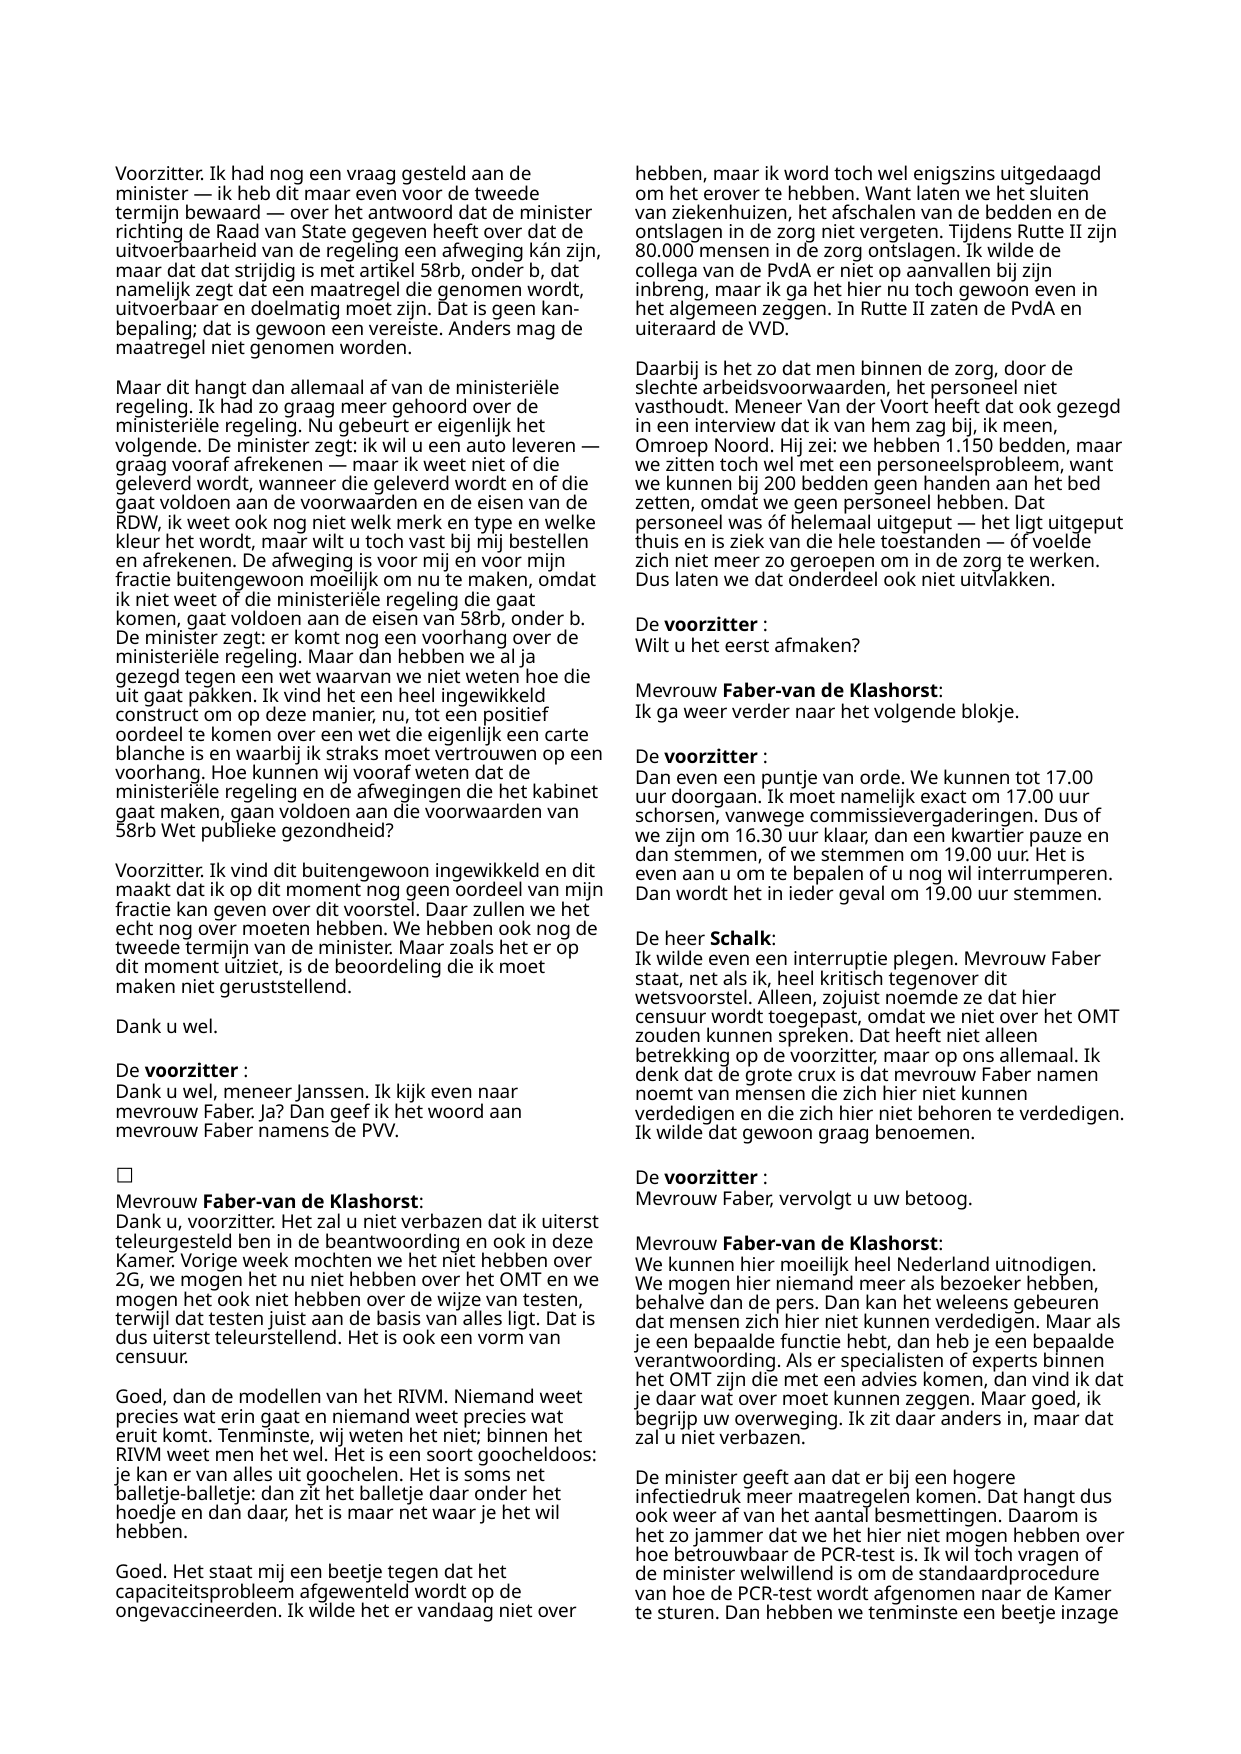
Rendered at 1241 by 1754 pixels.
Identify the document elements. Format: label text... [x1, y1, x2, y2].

text Dan even een puntje van orde. We kunnen tot 17.00 uur doorgaan. Ik moet namelijk exact om 17.00 uur schorsen, vanwege commissievergaderingen. Dus of we zijn om 16.30 uur klaar, dan een kwartier pauze en dan stemmen, of we stemmen om 19.00 uur. Het is even aan u om te bepalen of u nog wil interrumperen. Dan wordt het in ieder geval om 19.00 uur stemmen. [635, 769, 1125, 904]
text Dank u wel. [115, 1018, 605, 1037]
text Dank u, voorzitter. Het zal u niet verbazen dat ik uiterst teleurgesteld ben in de beantwoording en ook in deze Kamer. Vorige week mochten we het niet hebben over 2G, we mogen het nu niet hebben over het OMT en we mogen het ook niet hebben over de wijze van testen, terwijl dat testen juist aan de basis van alles ligt. Dat is dus uiterst teleurstellend. Het is ook een vorm van censuur. [115, 1213, 605, 1368]
text Ik wilde even een interruptie plegen. Mevrouw Faber staat, net als ik, heel kritisch tegenover dit wetsvoorstel. Alleen, zojuist noemde ze dat hier censuur wordt toegepast, omdat we niet over het OMT zouden kunnen spreken. Dat heeft niet alleen betrekking op de voorzitter, maar op ons allemaal. Ik denk dat de grote crux is dat mevrouw Faber namen noemt van mensen die zich hier niet kunnen verdedigen en die zich hier niet behoren te verdedigen. Ik wilde dat gewoon graag benoemen. [635, 950, 1125, 1143]
text Voorzitter. Ik vind dit buitengewoon ingewikkeld en dit maakt dat ik op dit moment nog geen oordeel van mijn fractie kan geven over dit voorstel. Daar zullen we het echt nog over moeten hebben. We hebben ook nog de tweede termijn van de minister. Maar zoals het er op dit moment uitziet, is de beoordeling die ik moet maken niet geruststellend. [115, 862, 605, 997]
text De voorzitter : [635, 743, 1125, 769]
text Wilt u het eerst afmaken? [635, 637, 1125, 657]
text Maar dit hangt dan allemaal af van de ministeriële regeling. Ik had zo graag meer gehoord over de ministeriële regeling. Nu gebeurt er eigenlijk het volgende. De minister zegt: ik wil u een auto leveren — graag vooraf afrekenen — maar ik weet niet of die geleverd wordt, wanneer die geleverd wordt en of die gaat voldoen aan de voorwaarden en de eisen van de RDW, ik weet ook nog niet welk merk en type en welke kleur het wordt, maar wilt u toch vast bij mij bestellen en afrekenen. De afweging is voor mij en voor mijn fractie buitengewoon moeilijk om nu te maken, omdat ik niet weet of die ministeriële regeling die gaat komen, gaat voldoen aan de eisen van 58rb, onder b. De minister zegt: er komt nog een voorhang over de ministeriële regeling. Maar dan hebben we al ja gezegd tegen een wet waarvan we niet weten hoe die uit gaat pakken. Ik vind het een heel ingewikkeld construct om op deze manier, nu, tot een positief oordeel te komen over een wet die eigenlijk een carte blanche is en waarbij ik straks moet vertrouwen op een voorhang. Hoe kunnen wij vooraf weten dat de ministeriële regeling en de afwegingen die het kabinet gaat maken, gaan voldoen aan die voorwaarden van 58rb Wet publieke gezondheid? [115, 379, 605, 841]
text Dank u wel, meneer Janssen. Ik kijk even naar mevrouw Faber. Ja? Dan geef ik het woord aan mevrouw Faber namens de PVV. [115, 1083, 605, 1141]
text De voorzitter : [635, 612, 1125, 637]
text Mevrouw Faber, vervolgt u uw betoog. [635, 1190, 1125, 1209]
text We kunnen hier moeilijk heel Nederland uitnodigen. We mogen hier niemand meer als bezoeker hebben, behalve dan de pers. Dan kan het weleens gebeuren dat mensen zich hier niet kunnen verdedigen. Maar als je een bepaalde functie hebt, dan heb je een bepaalde verantwoording. Als er specialisten of experts binnen het OMT zijn die met een advies komen, dan vind ik dat je daar wat over moet kunnen zeggen. Maar goed, ik begrijp uw overweging. Ik zit daar anders in, maar dat zal u niet verbazen. [635, 1256, 1125, 1448]
text Mevrouw Faber-van de Klashorst: [115, 1188, 605, 1213]
text Ik ga weer verder naar het volgende blokje. [635, 703, 1125, 722]
text Mevrouw Faber-van de Klashorst: [635, 1230, 1125, 1256]
text ⬜ [115, 1162, 605, 1188]
text De minister geeft aan dat er bij een hogere infectiedruk meer maatregelen komen. Dat hangt dus ook weer af van het aantal besmettingen. Daarom is het zo jammer dat we het hier niet mogen hebben over hoe betrouwbaar de PCR-test is. Ik wil toch vragen of de minister welwillend is om de standaardprocedure van hoe de PCR-test wordt afgenomen naar de Kamer te sturen. Dan hebben we tenminste een beetje inzage [635, 1469, 1125, 1623]
text Mevrouw Faber-van de Klashorst: [635, 677, 1125, 703]
text Daarbij is het zo dat men binnen de zorg, door de slechte arbeidsvoorwaarden, het personeel niet vasthoudt. Meneer Van der Voort heeft dat ook gezegd in een interview dat ik van hem zag bij, ik meen, Omroep Noord. Hij zei: we hebben 1.150 bedden, maar we zitten toch wel met een personeelsprobleem, want we kunnen bij 200 bedden geen handen aan het bed zetten, omdat we geen personeel hebben. Dat personeel was óf helemaal uitgeput — het ligt uitgeput thuis en is ziek van die hele toestanden — óf voelde zich niet meer zo geroepen om in de zorg te werken. Dus laten we dat onderdeel ook niet uitvlakken. [635, 359, 1125, 591]
text De voorzitter : [635, 1164, 1125, 1190]
text De voorzitter : [115, 1058, 605, 1083]
text hebben, maar ik word toch wel enigszins uitgedaagd om het erover te hebben. Want laten we het sluiten van ziekenhuizen, het afschalen van de bedden en de ontslagen in de zorg niet vergeten. Tijdens Rutte II zijn 80.000 mensen in de zorg ontslagen. Ik wilde de collega van de PvdA er niet op aanvallen bij zijn inbreng, maar ik ga het hier nu toch gewoon even in het algemeen zeggen. In Rutte II zaten de PvdA en uiteraard de VVD. [635, 165, 1125, 339]
text Goed. Het staat mij een beetje tegen dat het capaciteitsprobleem afgewenteld wordt op de ongevaccineerden. Ik wilde het er vandaag niet over [115, 1563, 605, 1621]
text De heer Schalk: [635, 925, 1125, 950]
text Goed, dan de modellen van het RIVM. Niemand weet precies wat erin gaat en niemand weet precies wat eruit komt. Tenminste, wij weten het niet; binnen het RIVM weet men het wel. Het is een soort goocheldoos: je kan er van alles uit goochelen. Het is soms net balletje-balletje: dan zit het balletje daar onder het hoedje en dan daar, het is maar net waar je het wil hebben. [115, 1388, 605, 1543]
text Voorzitter. Ik had nog een vraag gesteld aan de minister — ik heb dit maar even voor de tweede termijn bewaard — over het antwoord dat de minister richting de Raad van State gegeven heeft over dat de uitvoerbaarheid van de regeling een afweging kán zijn, maar dat dat strijdig is met artikel 58rb, onder b, dat namelijk zegt dat een maatregel die genomen wordt, uitvoerbaar en doelmatig moet zijn. Dat is geen kan-bepaling; dat is gewoon een vereiste. Anders mag de maatregel niet genomen worden. [115, 165, 605, 358]
